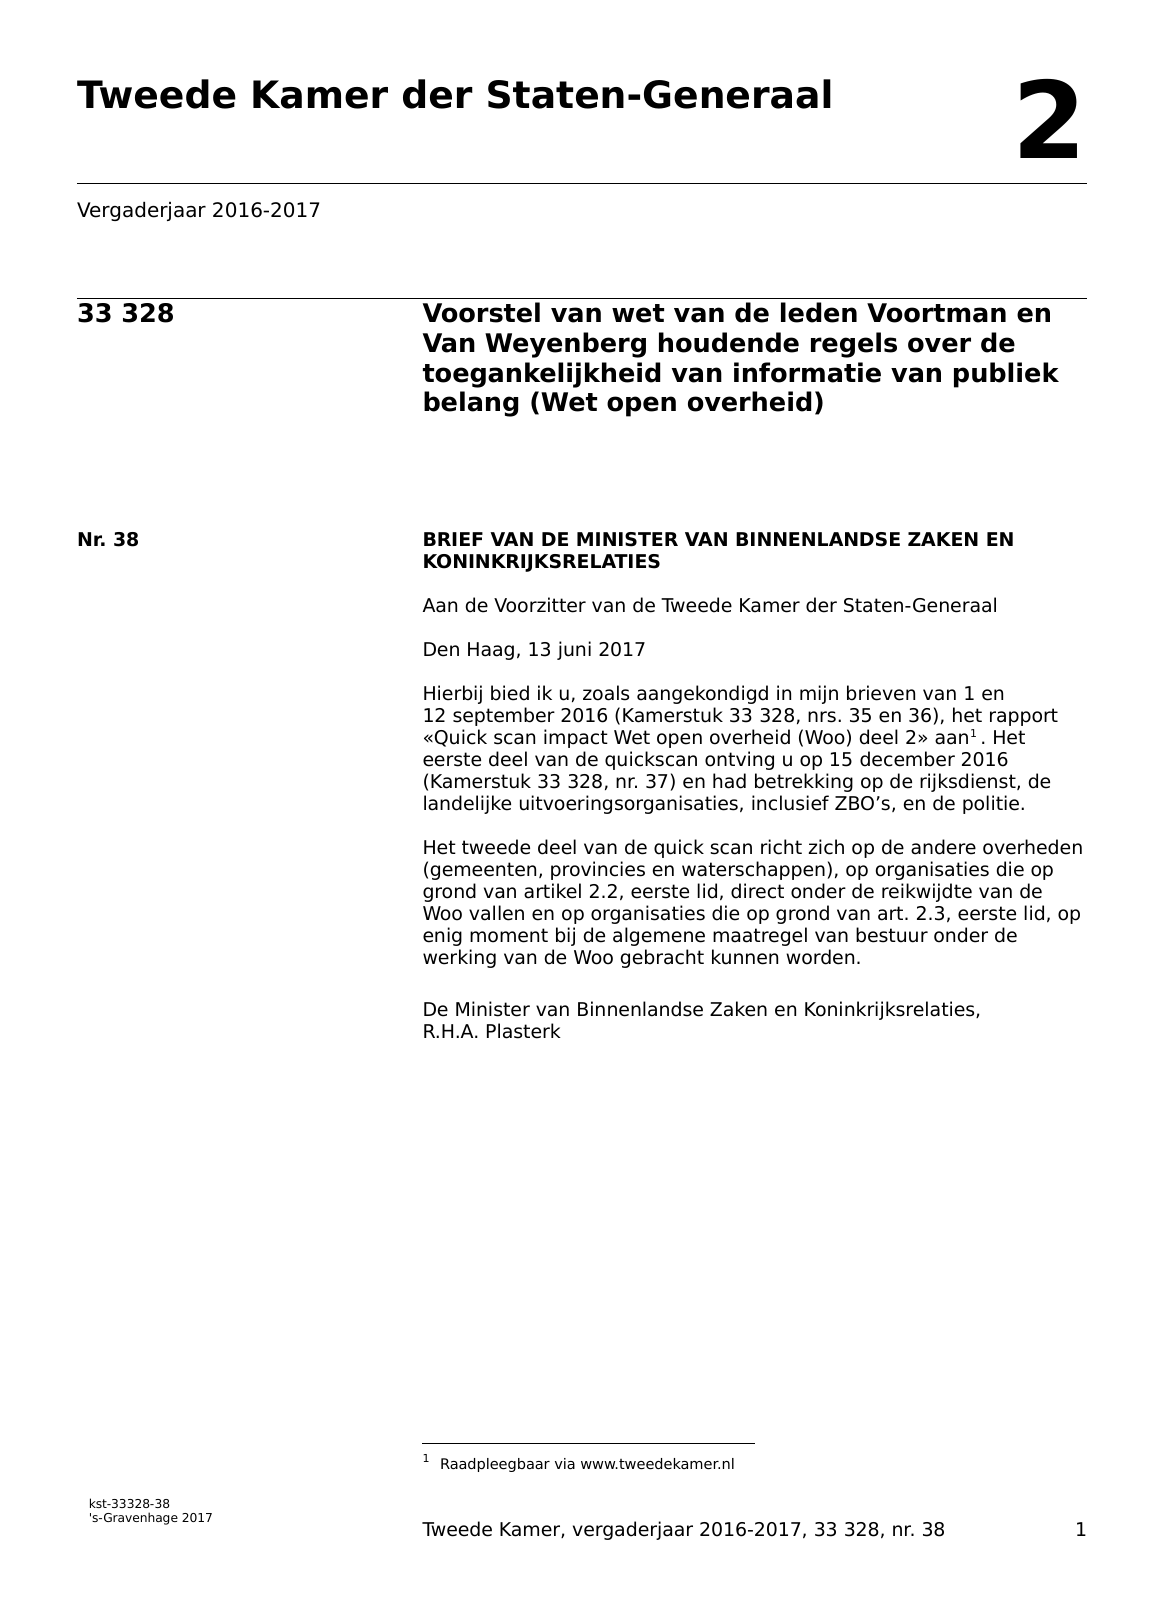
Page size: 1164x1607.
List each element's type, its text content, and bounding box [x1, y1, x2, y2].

text 's-Gravenhage 2017 [88, 1511, 323, 1525]
text Den Haag, 13 juni 2017 [422, 639, 1087, 661]
subtitle 33 328 Voorstel van wet van de leden Voortman en Van Weyenberg houdende regels over de toegankelijkheid van informatie van publiek belang (Wet open overheid) [77, 299, 1087, 418]
text kst-33328-38 [88, 1497, 323, 1511]
subtitle Nr. 38 BRIEF VAN DE MINISTER VAN BINNENLANDSE ZAKEN EN KONINKRIJKSRELATIES [77, 529, 1087, 573]
table_cell Vergaderjaar 2016-2017 [77, 184, 1087, 298]
text De Minister van Binnenlandse Zaken en Koninkrijksrelaties, R.H.A. Plasterk [422, 999, 1087, 1043]
text Raadpleegbaar via www.tweedekamer.nl [422, 1452, 1087, 1474]
text Aan de Voorzitter van de Tweede Kamer der Staten-Generaal [422, 595, 1087, 617]
text Het tweede deel van de quick scan richt zich op de andere overheden (gemeenten, provincies en waterschappen), op organisaties die op grond van artikel 2.2, eerste lid, direct onder de reikwijdte van de Woo vallen en op organisaties die op grond van art. 2.3, eerste lid, op enig moment bij de algemene maatregel van bestuur onder de werking van de Woo gebracht kunnen worden. [422, 837, 1087, 969]
text Hierbij bied ik u, zoals aangekondigd in mijn brieven van 1 en 12 september 2016 (Kamerstuk 33 328, nrs. 35 en 36), het rapport «Quick scan impact Wet open overheid (Woo) deel 2» aan. Het eerste deel van de quickscan ontving u op 15 december 2016 (Kamerstuk 33 328, nr. 37) en had betrekking op de rijksdienst, de landelijke uitvoeringsorganisaties, inclusief ZBO’s, en de politie. [422, 683, 1087, 815]
table_header Tweede Kamer der Staten-Generaal [77, 59, 886, 183]
table_header 2 [886, 59, 1087, 183]
